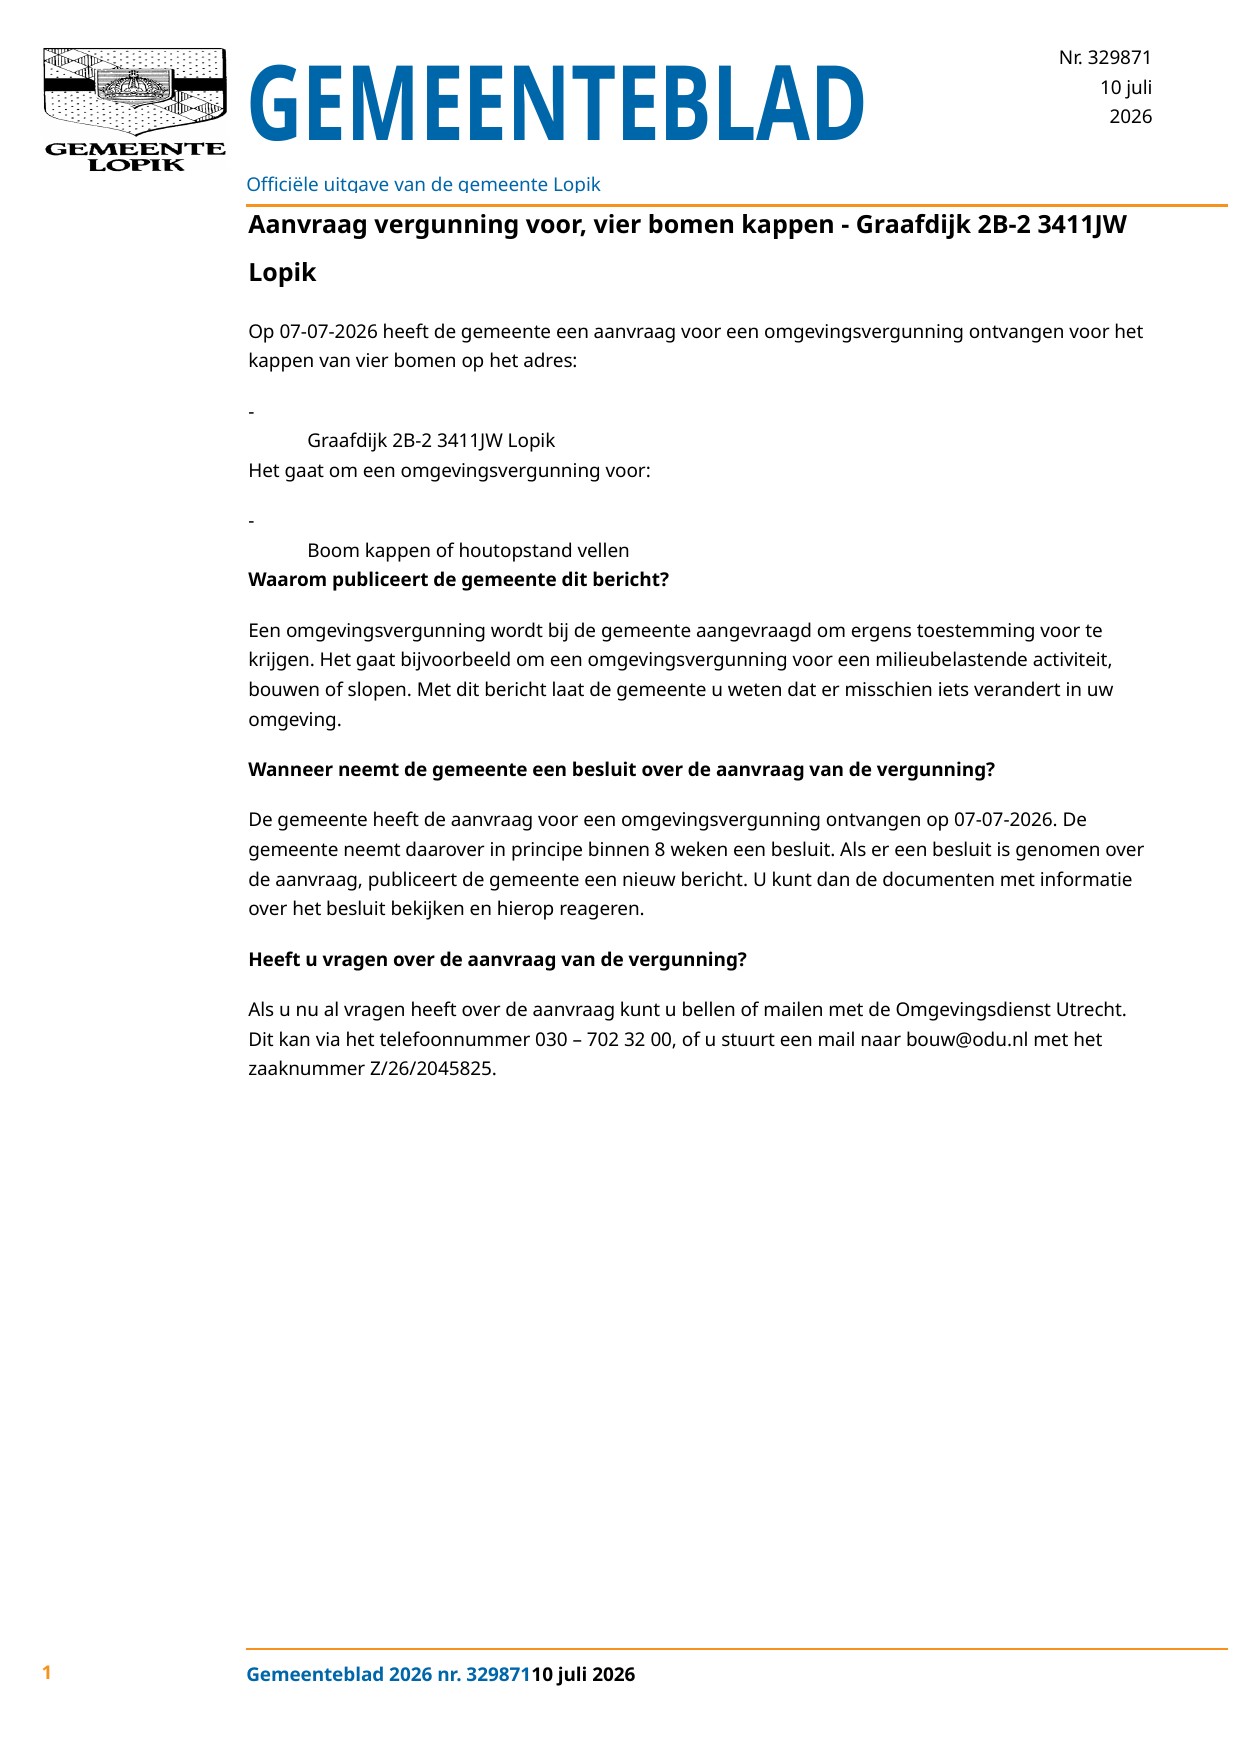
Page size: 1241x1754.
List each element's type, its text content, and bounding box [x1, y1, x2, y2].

text Heeft u vragen over de aanvraag van de vergunning? [248, 946, 1152, 972]
text Het gaat om een omgevingsvergunning voor: [248, 457, 1152, 483]
text De gemeente heeft de aanvraag voor een omgevingsvergunning ontvangen op 07-07-2026. De gemeente neemt daarover in principe binnen 8 weken een besluit. Als er een besluit is genomen over de aanvraag, publiceert de gemeente een nieuw bericht. U kunt dan de documenten met informatie over het besluit bekijken en hierop reageren. [248, 807, 1152, 921]
list Graafdijk 2B-2 3411JW Lopik [248, 427, 1152, 453]
text Een omgevingsvergunning wordt bij de gemeente aangevraagd om ergens toestemming voor te krijgen. Het gaat bijvoorbeeld om een omgevingsvergunning voor een milieubelastende activiteit, bouwen of slopen. Met dit bericht laat de gemeente u weten dat er misschien iets verandert in uw omgeving. [248, 617, 1152, 732]
text Aanvraag vergunning voor, vier bomen kappen - Graafdijk 2B-2 3411JW Lopik [248, 207, 1152, 288]
text Waarom publiceert de gemeente dit bericht? [248, 567, 1152, 592]
text Als u nu al vragen heeft over de aanvraag kunt u bellen of mailen met de Omgevingsdienst Utrecht. Dit kan via het telefoonnummer 030 – 702 32 00, of u stuurt een mail naar bouw@odu.nl met het zaaknummer Z/26/2045825. [248, 996, 1152, 1081]
list Boom kappen of houtopstand vellen [248, 537, 1152, 563]
text Wanneer neemt de gemeente een besluit over de aanvraag van de vergunning? [248, 756, 1152, 782]
picture [41, 47, 231, 172]
text Op 07-07-2026 heeft de gemeente een aanvraag voor een omgevingsvergunning ontvangen voor het kappen van vier bomen op het adres: [248, 318, 1152, 373]
